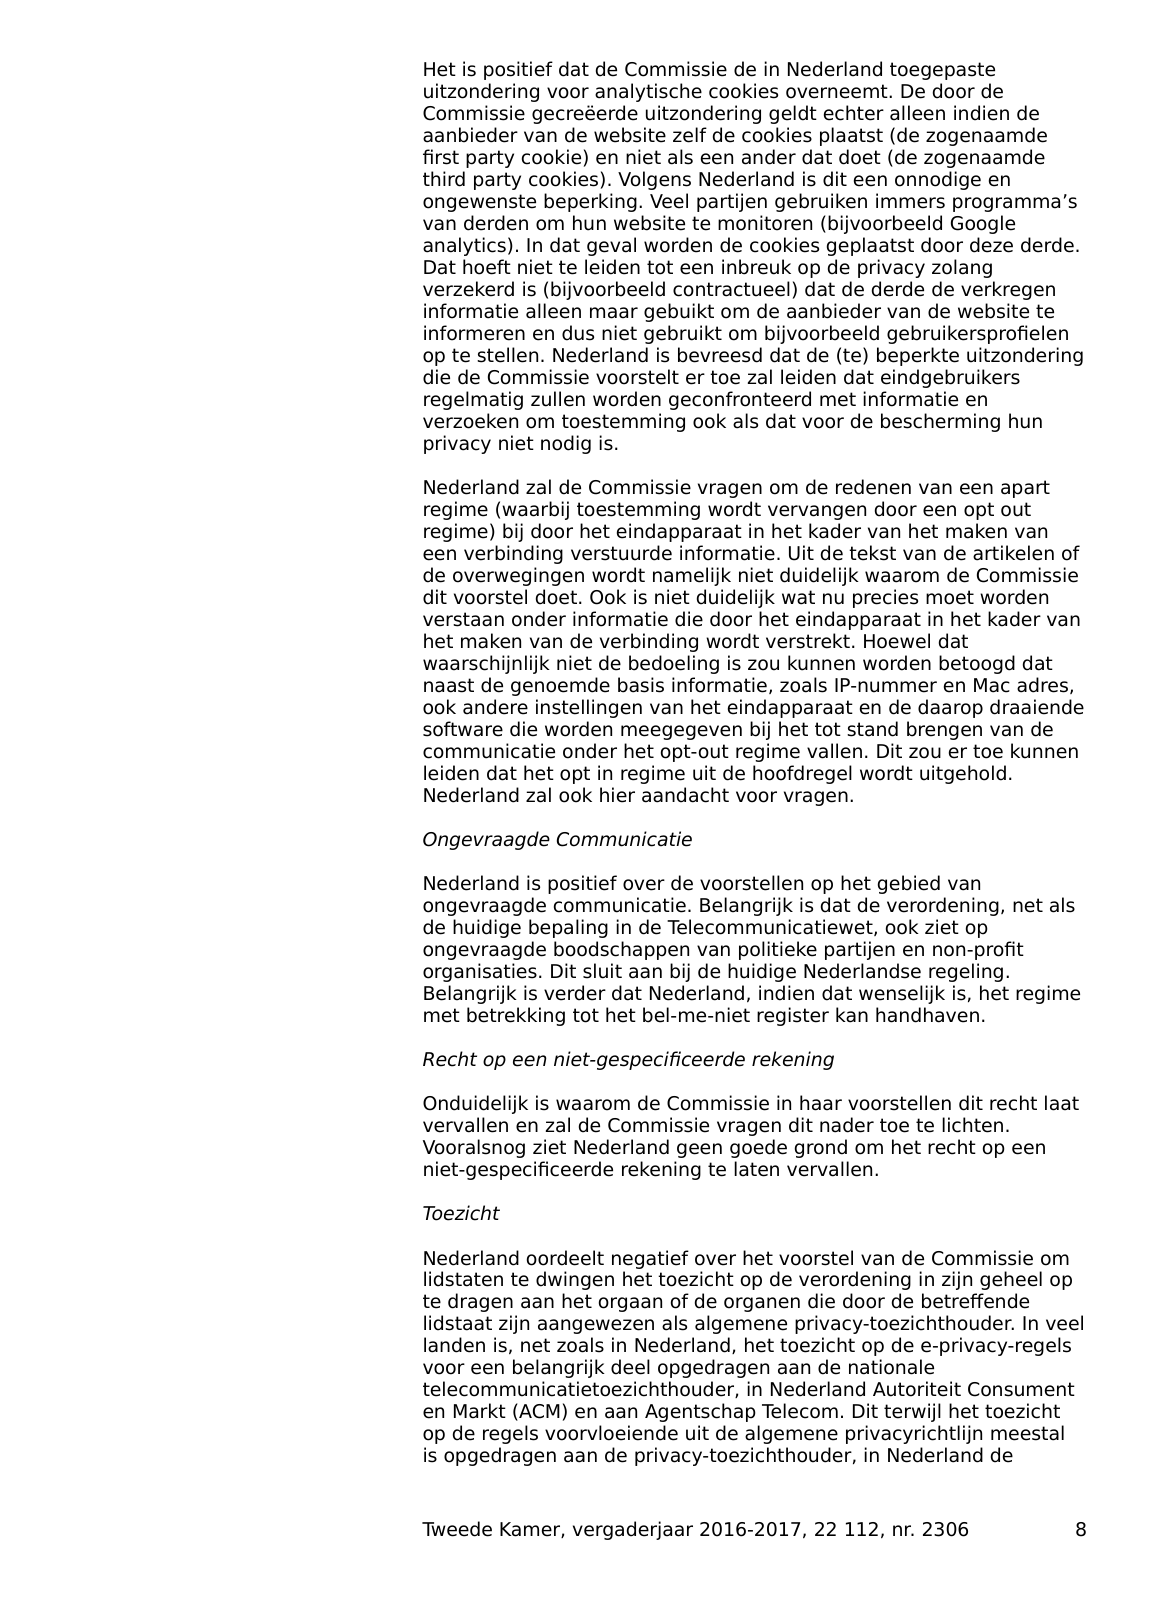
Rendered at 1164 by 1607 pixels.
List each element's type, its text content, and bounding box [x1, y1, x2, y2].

text Nederland oordeelt negatief over het voorstel van de Commissie om lidstaten te dwingen het toezicht op de verordening in zijn geheel op te dragen aan het orgaan of de organen die door de betreffende lidstaat zijn aangewezen als algemene privacy-toezichthouder. In veel landen is, net zoals in Nederland, het toezicht op de e-privacy-regels voor een belangrijk deel opgedragen aan de nationale telecommunicatietoezichthouder, in Nederland Autoriteit Consument en Markt (ACM) en aan Agentschap Telecom. Dit terwijl het toezicht op de regels voorvloeiende uit de algemene privacyrichtlijn meestal is opgedragen aan de privacy-toezichthouder, in Nederland de [422, 1247, 1087, 1467]
subtitle Toezicht [422, 1203, 1087, 1225]
text Nederland is positief over de voorstellen op het gebied van ongevraagde communicatie. Belangrijk is dat de verordening, net als de huidige bepaling in de Telecommunicatiewet, ook ziet op ongevraagde boodschappen van politieke partijen en non-profit organisaties. Dit sluit aan bij de huidige Nederlandse regeling. Belangrijk is verder dat Nederland, indien dat wenselijk is, het regime met betrekking tot het bel-me-niet register kan handhaven. [422, 873, 1087, 1027]
subtitle Recht op een niet-gespecificeerde rekening [422, 1049, 1087, 1071]
subtitle Ongevraagde Communicatie [422, 829, 1087, 851]
text Onduidelijk is waarom de Commissie in haar voorstellen dit recht laat vervallen en zal de Commissie vragen dit nader toe te lichten. Vooralsnog ziet Nederland geen goede grond om het recht op een niet-gespecificeerde rekening te laten vervallen. [422, 1093, 1087, 1181]
text Nederland zal de Commissie vragen om de redenen van een apart regime (waarbij toestemming wordt vervangen door een opt out regime) bij door het eindapparaat in het kader van het maken van een verbinding verstuurde informatie. Uit de tekst van de artikelen of de overwegingen wordt namelijk niet duidelijk waarom de Commissie dit voorstel doet. Ook is niet duidelijk wat nu precies moet worden verstaan onder informatie die door het eindapparaat in het kader van het maken van de verbinding wordt verstrekt. Hoewel dat waarschijnlijk niet de bedoeling is zou kunnen worden betoogd dat naast de genoemde basis informatie, zoals IP-nummer en Mac adres, ook andere instellingen van het eindapparaat en de daarop draaiende software die worden meegegeven bij het tot stand brengen van de communicatie onder het opt-out regime vallen. Dit zou er toe kunnen leiden dat het opt in regime uit de hoofdregel wordt uitgehold. Nederland zal ook hier aandacht voor vragen. [422, 477, 1087, 807]
text Het is positief dat de Commissie de in Nederland toegepaste uitzondering voor analytische cookies overneemt. De door de Commissie gecreëerde uitzondering geldt echter alleen indien de aanbieder van de website zelf de cookies plaatst (de zogenaamde first party cookie) en niet als een ander dat doet (de zogenaamde third party cookies). Volgens Nederland is dit een onnodige en ongewenste beperking. Veel partijen gebruiken immers programma’s van derden om hun website te monitoren (bijvoorbeeld Google analytics). In dat geval worden de cookies geplaatst door deze derde. Dat hoeft niet te leiden tot een inbreuk op de privacy zolang verzekerd is (bijvoorbeeld contractueel) dat de derde de verkregen informatie alleen maar gebuikt om de aanbieder van de website te informeren en dus niet gebruikt om bijvoorbeeld gebruikersprofielen op te stellen. Nederland is bevreesd dat de (te) beperkte uitzondering die de Commissie voorstelt er toe zal leiden dat eindgebruikers regelmatig zullen worden geconfronteerd met informatie en verzoeken om toestemming ook als dat voor de bescherming hun privacy niet nodig is. [422, 59, 1087, 455]
